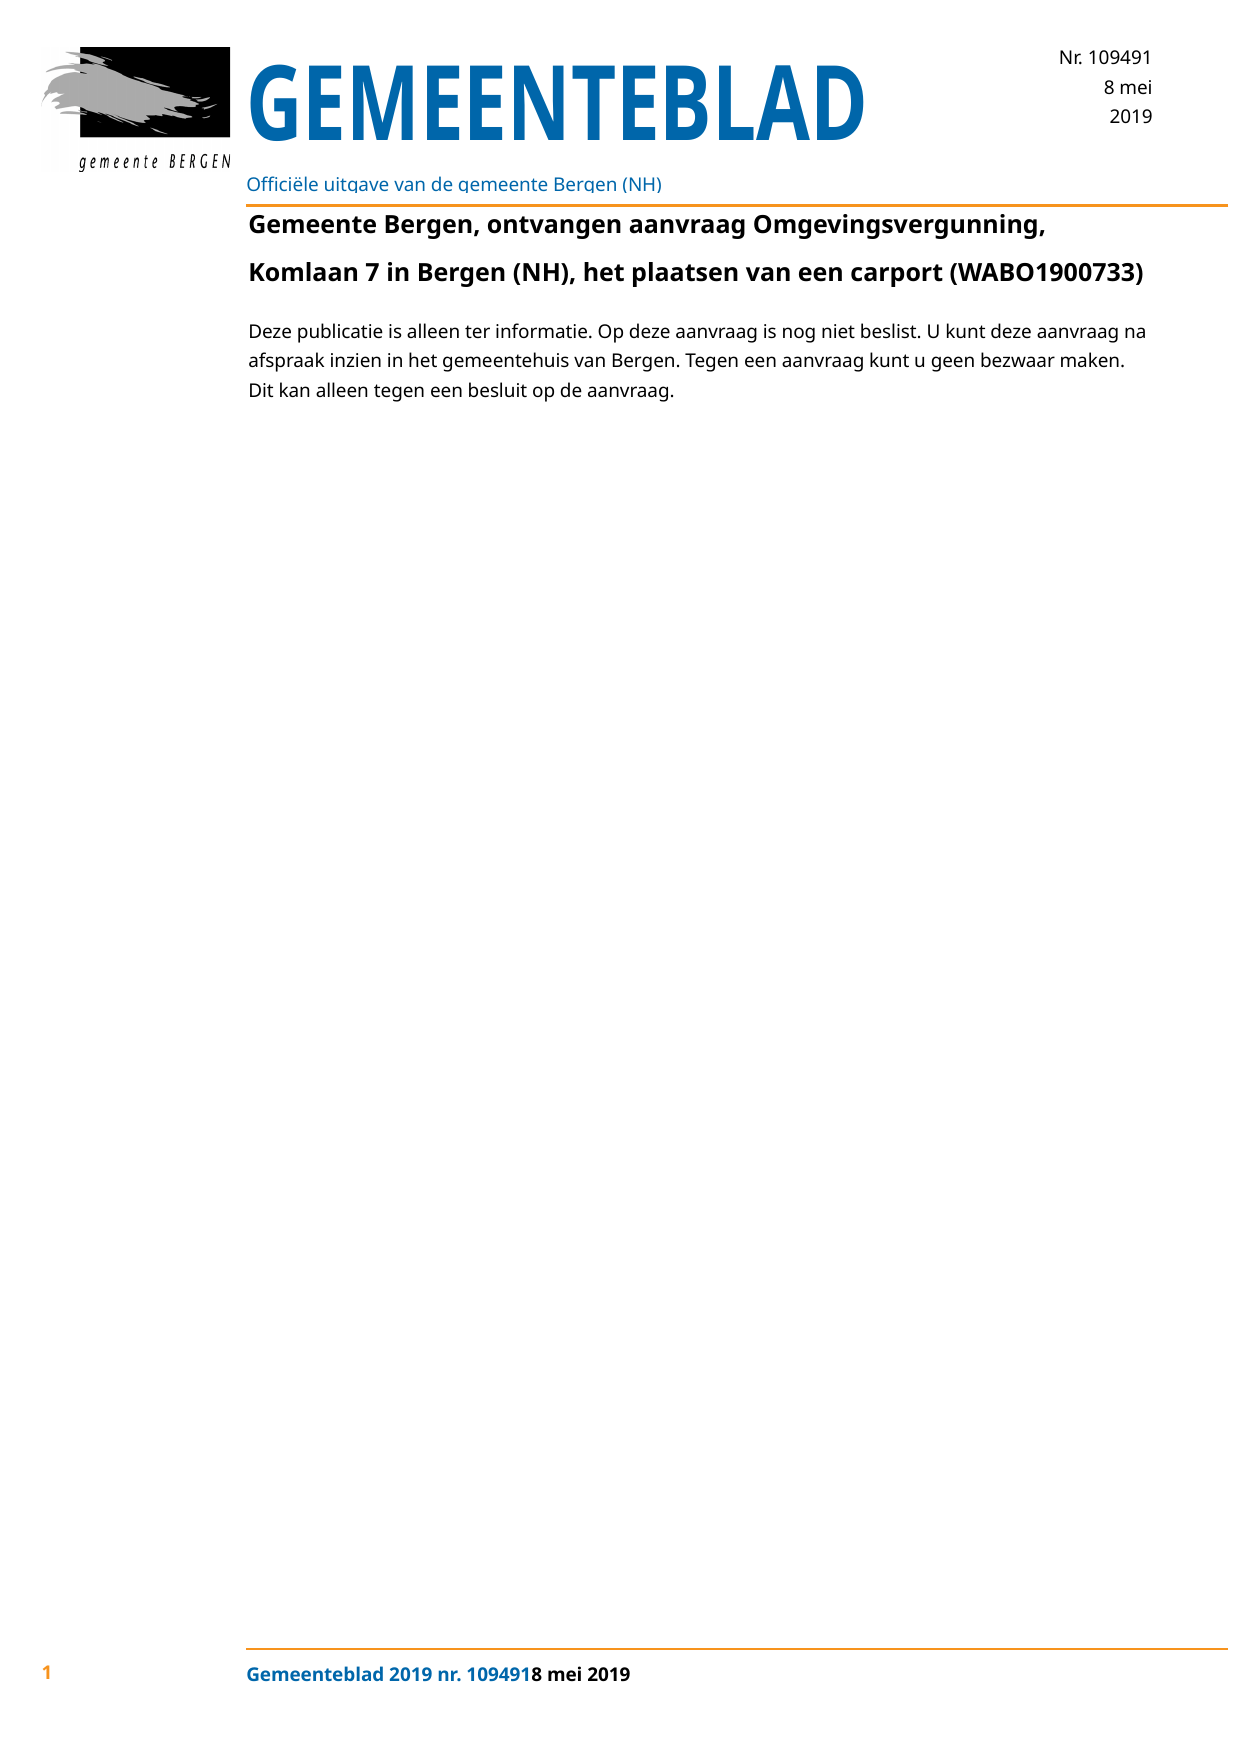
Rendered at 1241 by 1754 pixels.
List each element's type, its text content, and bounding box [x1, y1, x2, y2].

text Deze publicatie is alleen ter informatie. Op deze aanvraag is nog niet beslist. U kunt deze aanvraag na afspraak inzien in het gemeentehuis van Bergen. Tegen een aanvraag kunt u geen bezwaar maken. Dit kan alleen tegen een besluit op de aanvraag. [248, 318, 1152, 403]
picture [41, 47, 231, 172]
text Gemeente Bergen, ontvangen aanvraag Omgevingsvergunning, Komlaan 7 in Bergen (NH), het plaatsen van een carport (WABO1900733) [248, 207, 1152, 288]
